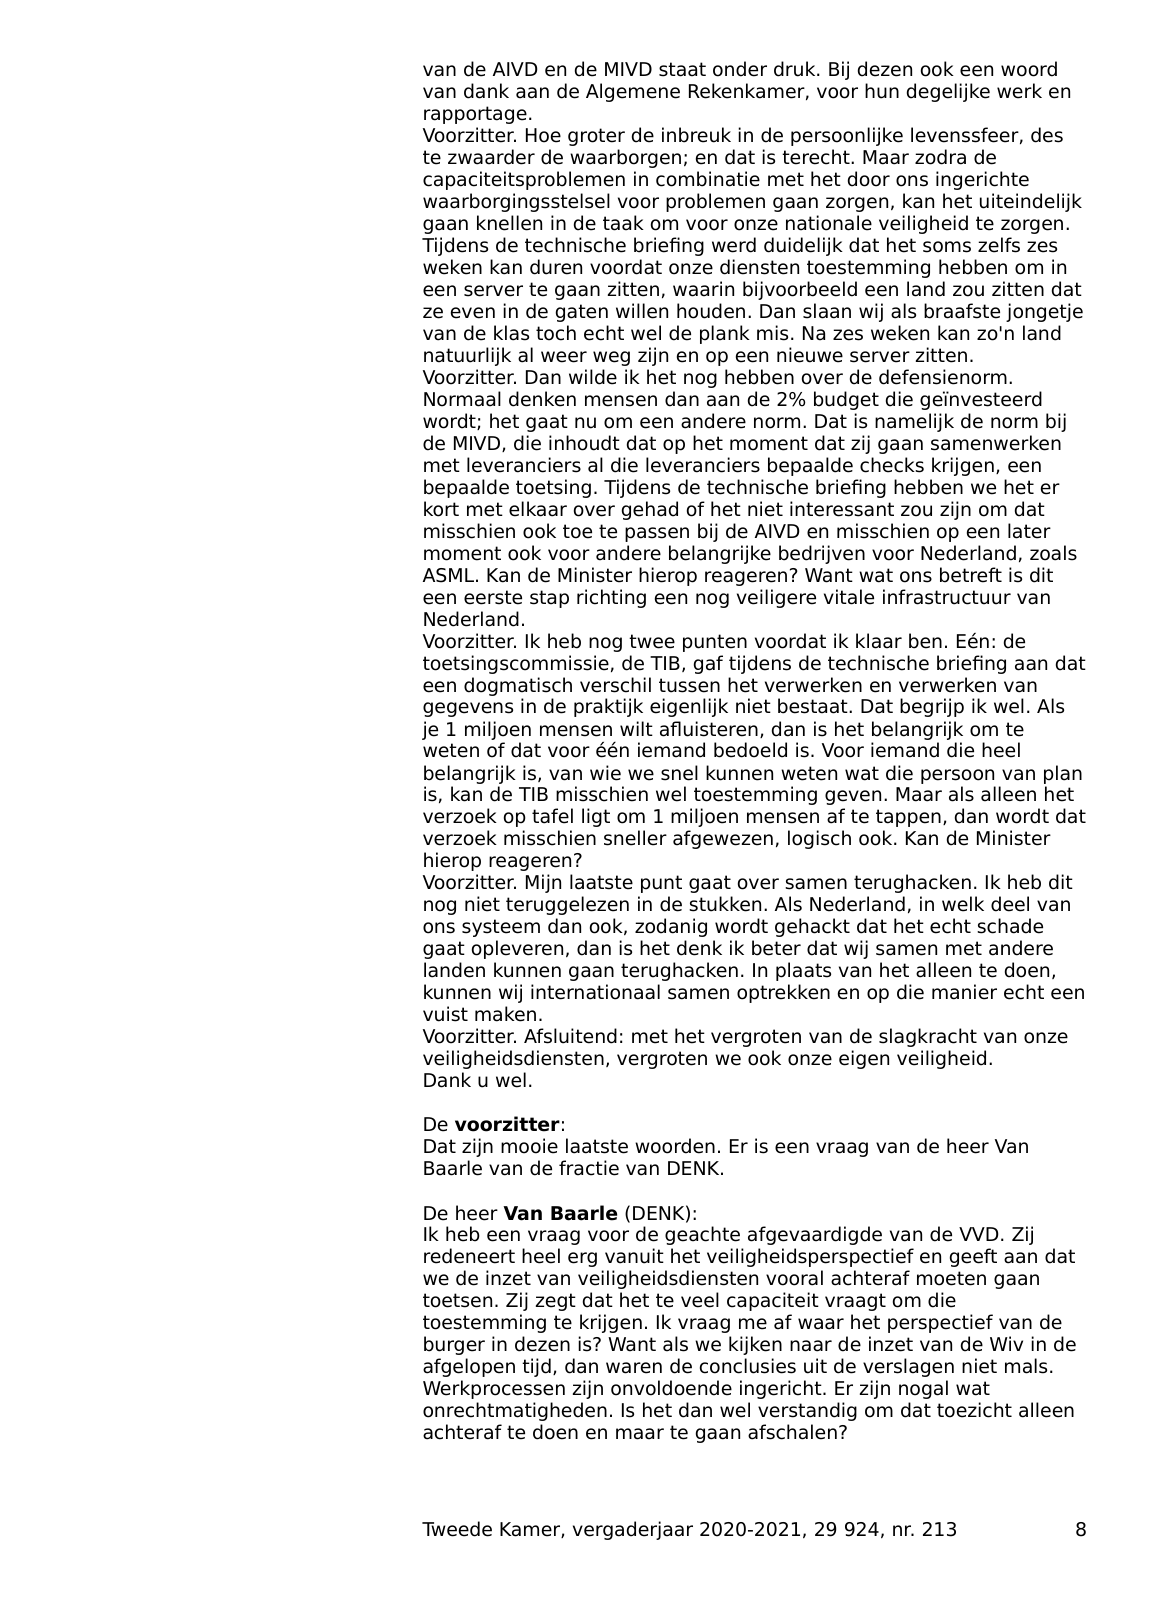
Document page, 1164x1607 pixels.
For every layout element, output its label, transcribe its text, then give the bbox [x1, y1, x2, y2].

text Voorzitter. Ik heb nog twee punten voordat ik klaar ben. Eén: de toetsingscommissie, de TIB, gaf tijdens de technische briefing aan dat een dogmatisch verschil tussen het verwerken en verwerken van gegevens in de praktijk eigenlijk niet bestaat. Dat begrijp ik wel. Als je 1 miljoen mensen wilt afluisteren, dan is het belangrijk om te weten of dat voor één iemand bedoeld is. Voor iemand die heel belangrijk is, van wie we snel kunnen weten wat die persoon van plan is, kan de TIB misschien wel toestemming geven. Maar als alleen het verzoek op tafel ligt om 1 miljoen mensen af te tappen, dan wordt dat verzoek misschien sneller afgewezen, logisch ook. Kan de Minister hierop reageren? [422, 631, 1087, 872]
text De voorzitter: [422, 1114, 1087, 1136]
text Voorzitter. Hoe groter de inbreuk in de persoonlijke levenssfeer, des te zwaarder de waarborgen; en dat is terecht. Maar zodra de capaciteitsproblemen in combinatie met het door ons ingerichte waarborgingsstelsel voor problemen gaan zorgen, kan het uiteindelijk gaan knellen in de taak om voor onze nationale veiligheid te zorgen. Tijdens de technische briefing werd duidelijk dat het soms zelfs zes weken kan duren voordat onze diensten toestemming hebben om in een server te gaan zitten, waarin bijvoorbeeld een land zou zitten dat ze even in de gaten willen houden. Dan slaan wij als braafste jongetje van de klas toch echt wel de plank mis. Na zes weken kan zo'n land natuurlijk al weer weg zijn en op een nieuwe server zitten. [422, 125, 1087, 367]
text van de AIVD en de MIVD staat onder druk. Bij dezen ook een woord van dank aan de Algemene Rekenkamer, voor hun degelijke werk en rapportage. [422, 59, 1087, 125]
text Voorzitter. Dan wilde ik het nog hebben over de defensienorm. Normaal denken mensen dan aan de 2% budget die geïnvesteerd wordt; het gaat nu om een andere norm. Dat is namelijk de norm bij de MIVD, die inhoudt dat op het moment dat zij gaan samenwerken met leveranciers al die leveranciers bepaalde checks krijgen, een bepaalde toetsing. Tijdens de technische briefing hebben we het er kort met elkaar over gehad of het niet interessant zou zijn om dat misschien ook toe te passen bij de AIVD en misschien op een later moment ook voor andere belangrijke bedrijven voor Nederland, zoals ASML. Kan de Minister hierop reageren? Want wat ons betreft is dit een eerste stap richting een nog veiligere vitale infrastructuur van Nederland. [422, 367, 1087, 631]
text Voorzitter. Afsluitend: met het vergroten van de slagkracht van onze veiligheidsdiensten, vergroten we ook onze eigen veiligheid. [422, 1026, 1087, 1070]
text Dank u wel. [422, 1070, 1087, 1092]
text Voorzitter. Mijn laatste punt gaat over samen terughacken. Ik heb dit nog niet teruggelezen in de stukken. Als Nederland, in welk deel van ons systeem dan ook, zodanig wordt gehackt dat het echt schade gaat opleveren, dan is het denk ik beter dat wij samen met andere landen kunnen gaan terughacken. In plaats van het alleen te doen, kunnen wij internationaal samen optrekken en op die manier echt een vuist maken. [422, 872, 1087, 1026]
text De heer Van Baarle (DENK): [422, 1202, 1087, 1224]
text Ik heb een vraag voor de geachte afgevaardigde van de VVD. Zij redeneert heel erg vanuit het veiligheidsperspectief en geeft aan dat we de inzet van veiligheidsdiensten vooral achteraf moeten gaan toetsen. Zij zegt dat het te veel capaciteit vraagt om die toestemming te krijgen. Ik vraag me af waar het perspectief van de burger in dezen is? Want als we kijken naar de inzet van de Wiv in de afgelopen tijd, dan waren de conclusies uit de verslagen niet mals. Werkprocessen zijn onvoldoende ingericht. Er zijn nogal wat onrechtmatigheden. Is het dan wel verstandig om dat toezicht alleen achteraf te doen en maar te gaan afschalen? [422, 1224, 1087, 1444]
text Dat zijn mooie laatste woorden. Er is een vraag van de heer Van Baarle van de fractie van DENK. [422, 1136, 1087, 1180]
